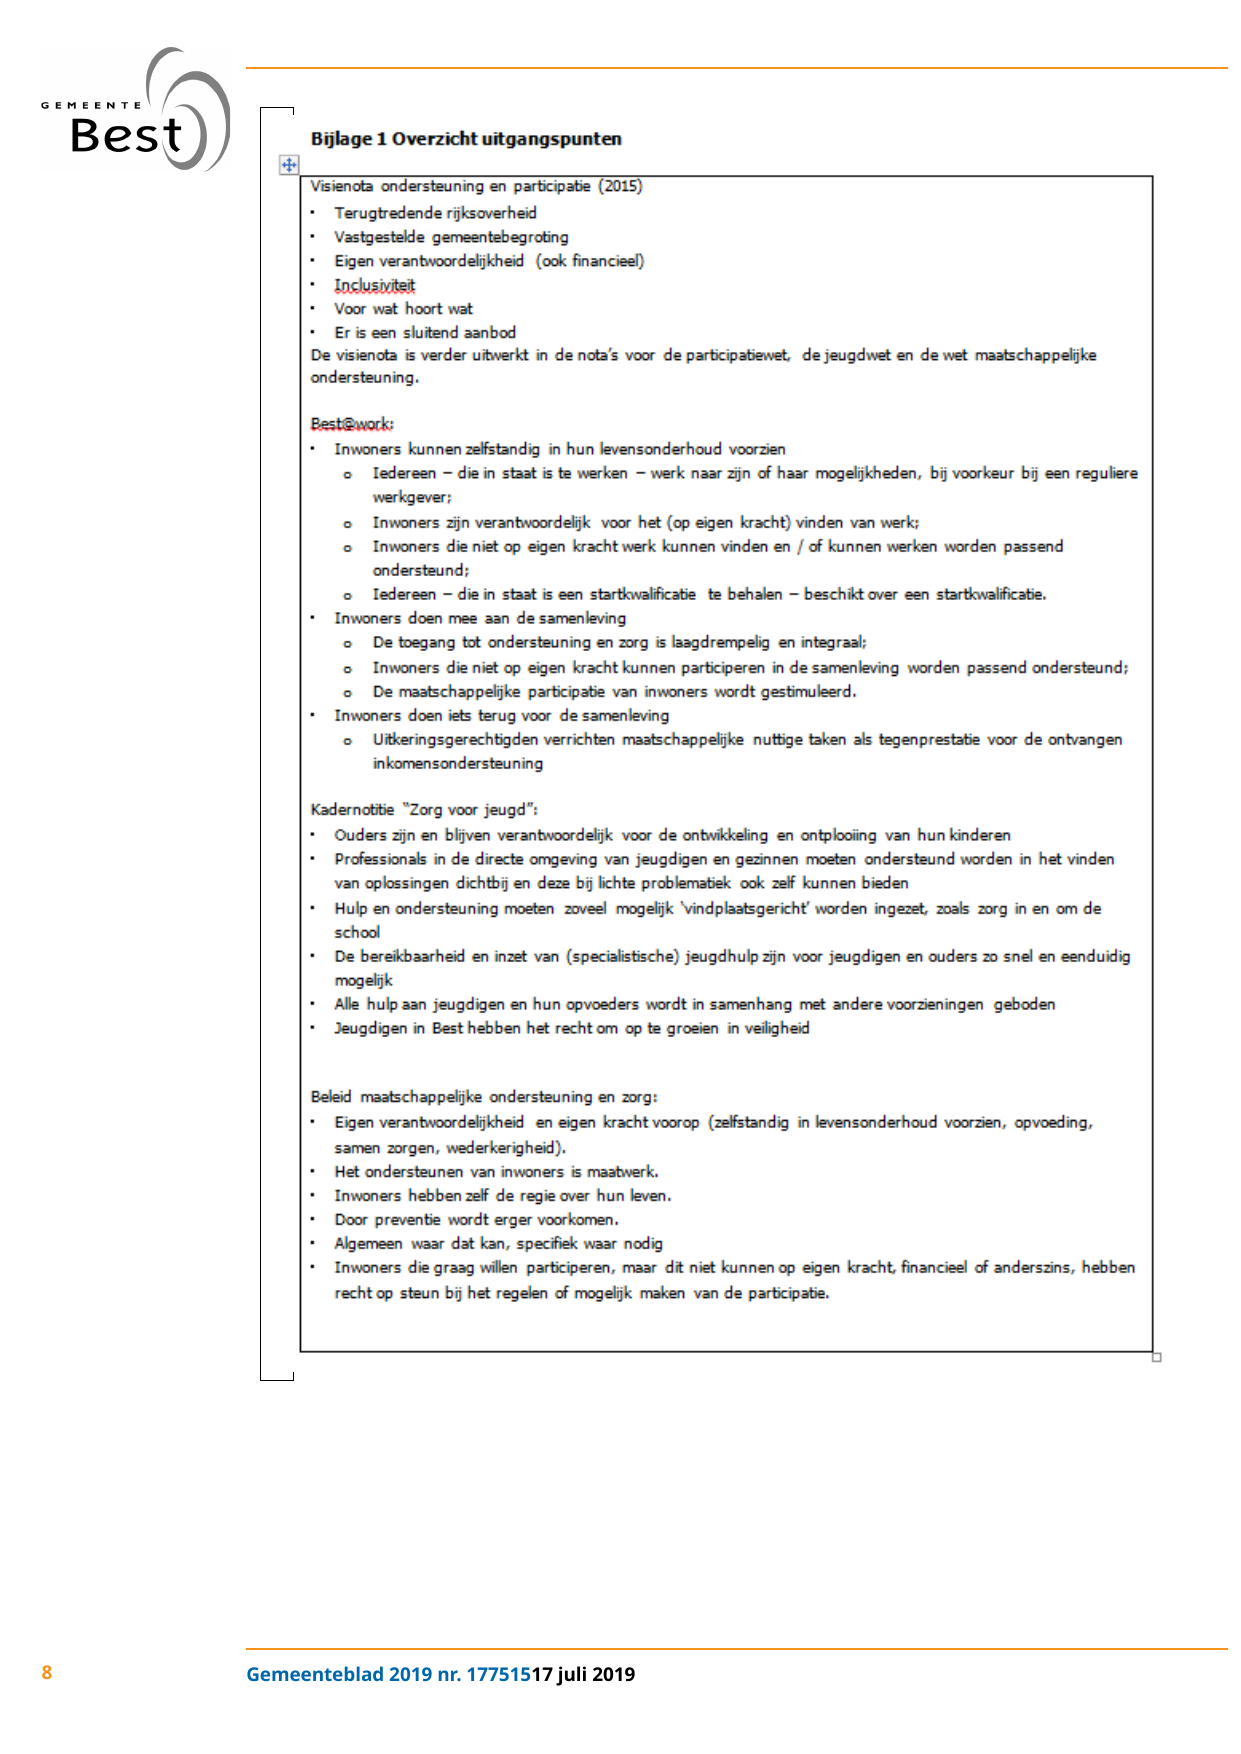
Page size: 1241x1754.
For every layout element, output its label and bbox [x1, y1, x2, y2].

picture [41, 47, 231, 172]
picture [268, 115, 1173, 1372]
